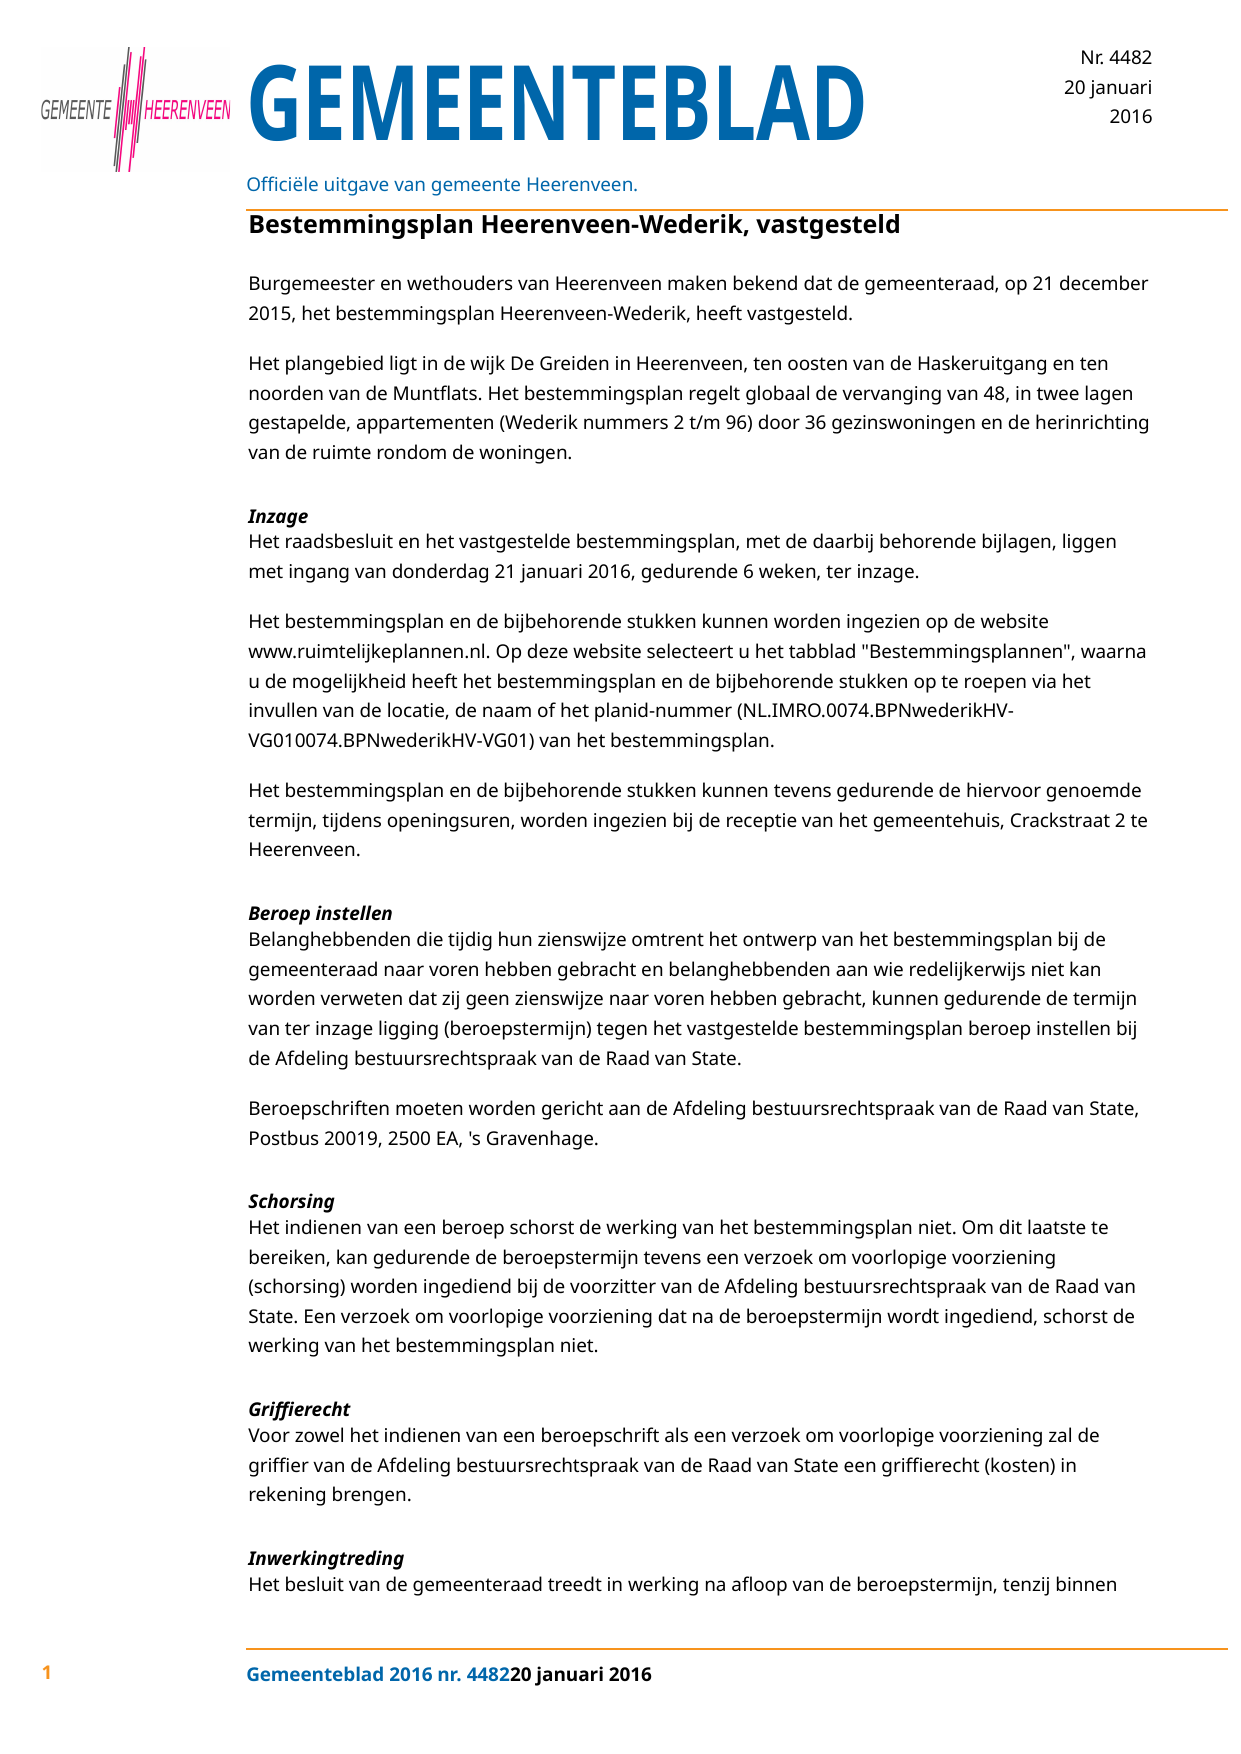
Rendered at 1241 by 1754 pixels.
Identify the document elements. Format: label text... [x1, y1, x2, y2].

text Voor zowel het indienen van een beroepschrift als een verzoek om voorlopige voorziening zal de griffier van de Afdeling bestuursrechtspraak van de Raad van State een griffierecht (kosten) in rekening brengen. [248, 1422, 1152, 1507]
text Beroepschriften moeten worden gericht aan de Afdeling bestuursrechtspraak van de Raad van State, Postbus 20019, 2500 EA, 's Gravenhage. [248, 1095, 1152, 1150]
text Burgemeester en wethouders van Heerenveen maken bekend dat de gemeenteraad, op 21 december 2015, het bestemmingsplan Heerenveen-Wederik, heeft vastgesteld. [248, 270, 1152, 326]
text Inzage [248, 503, 1152, 529]
text Belanghebbenden die tijdig hun zienswijze omtrent het ontwerp van het bestemmingsplan bij de gemeenteraad naar voren hebben gebracht en belanghebbenden aan wie redelijkerwijs niet kan worden verweten dat zij geen zienswijze naar voren hebben gebracht, kunnen gedurende de termijn van ter inzage ligging (beroepstermijn) tegen het vastgestelde bestemmingsplan beroep instellen bij de Afdeling bestuursrechtspraak van de Raad van State. [248, 926, 1152, 1070]
text Griffierecht [248, 1397, 1152, 1422]
text Bestemmingsplan Heerenveen-Wederik, vastgesteld [248, 211, 1152, 241]
picture [41, 47, 231, 172]
text Inwerkingtreding [248, 1546, 1152, 1571]
text Het besluit van de gemeenteraad treedt in werking na afloop van de beroepstermijn, tenzij binnen [248, 1571, 1152, 1597]
text Het raadsbesluit en het vastgestelde bestemmingsplan, met de daarbij behorende bijlagen, liggen met ingang van donderdag 21 januari 2016, gedurende 6 weken, ter inzage. [248, 529, 1152, 584]
text Schorsing [248, 1189, 1152, 1214]
text Het indienen van een beroep schorst de werking van het bestemmingsplan niet. Om dit laatste te bereiken, kan gedurende de beroepstermijn tevens een verzoek om voorlopige voorziening (schorsing) worden ingediend bij de voorzitter van de Afdeling bestuursrechtspraak van de Raad van State. Een verzoek om voorlopige voorziening dat na de beroepstermijn wordt ingediend, schorst de werking van het bestemmingsplan niet. [248, 1214, 1152, 1358]
text Het plangebied ligt in de wijk De Greiden in Heerenveen, ten oosten van de Haskeruitgang en ten noorden van de Muntflats. Het bestemmingsplan regelt globaal de vervanging van 48, in twee lagen gestapelde, appartementen (Wederik nummers 2 t/m 96) door 36 gezinswoningen en de herinrichting van de ruimte rondom de woningen. [248, 350, 1152, 465]
text Beroep instellen [248, 901, 1152, 926]
text Het bestemmingsplan en de bijbehorende stukken kunnen worden ingezien op de website www.ruimtelijkeplannen.nl. Op deze website selecteert u het tabblad "Bestemmingsplannen", waarna u de mogelijkheid heeft het bestemmingsplan en de bijbehorende stukken op te roepen via het invullen van de locatie, de naam of het planid-nummer (NL.IMRO.0074.BPNwederikHV-VG010074.BPNwederikHV-VG01) van het bestemmingsplan. [248, 609, 1152, 753]
text Het bestemmingsplan en de bijbehorende stukken kunnen tevens gedurende de hiervoor genoemde termijn, tijdens openingsuren, worden ingezien bij de receptie van het gemeentehuis, Crackstraat 2 te Heerenveen. [248, 777, 1152, 862]
